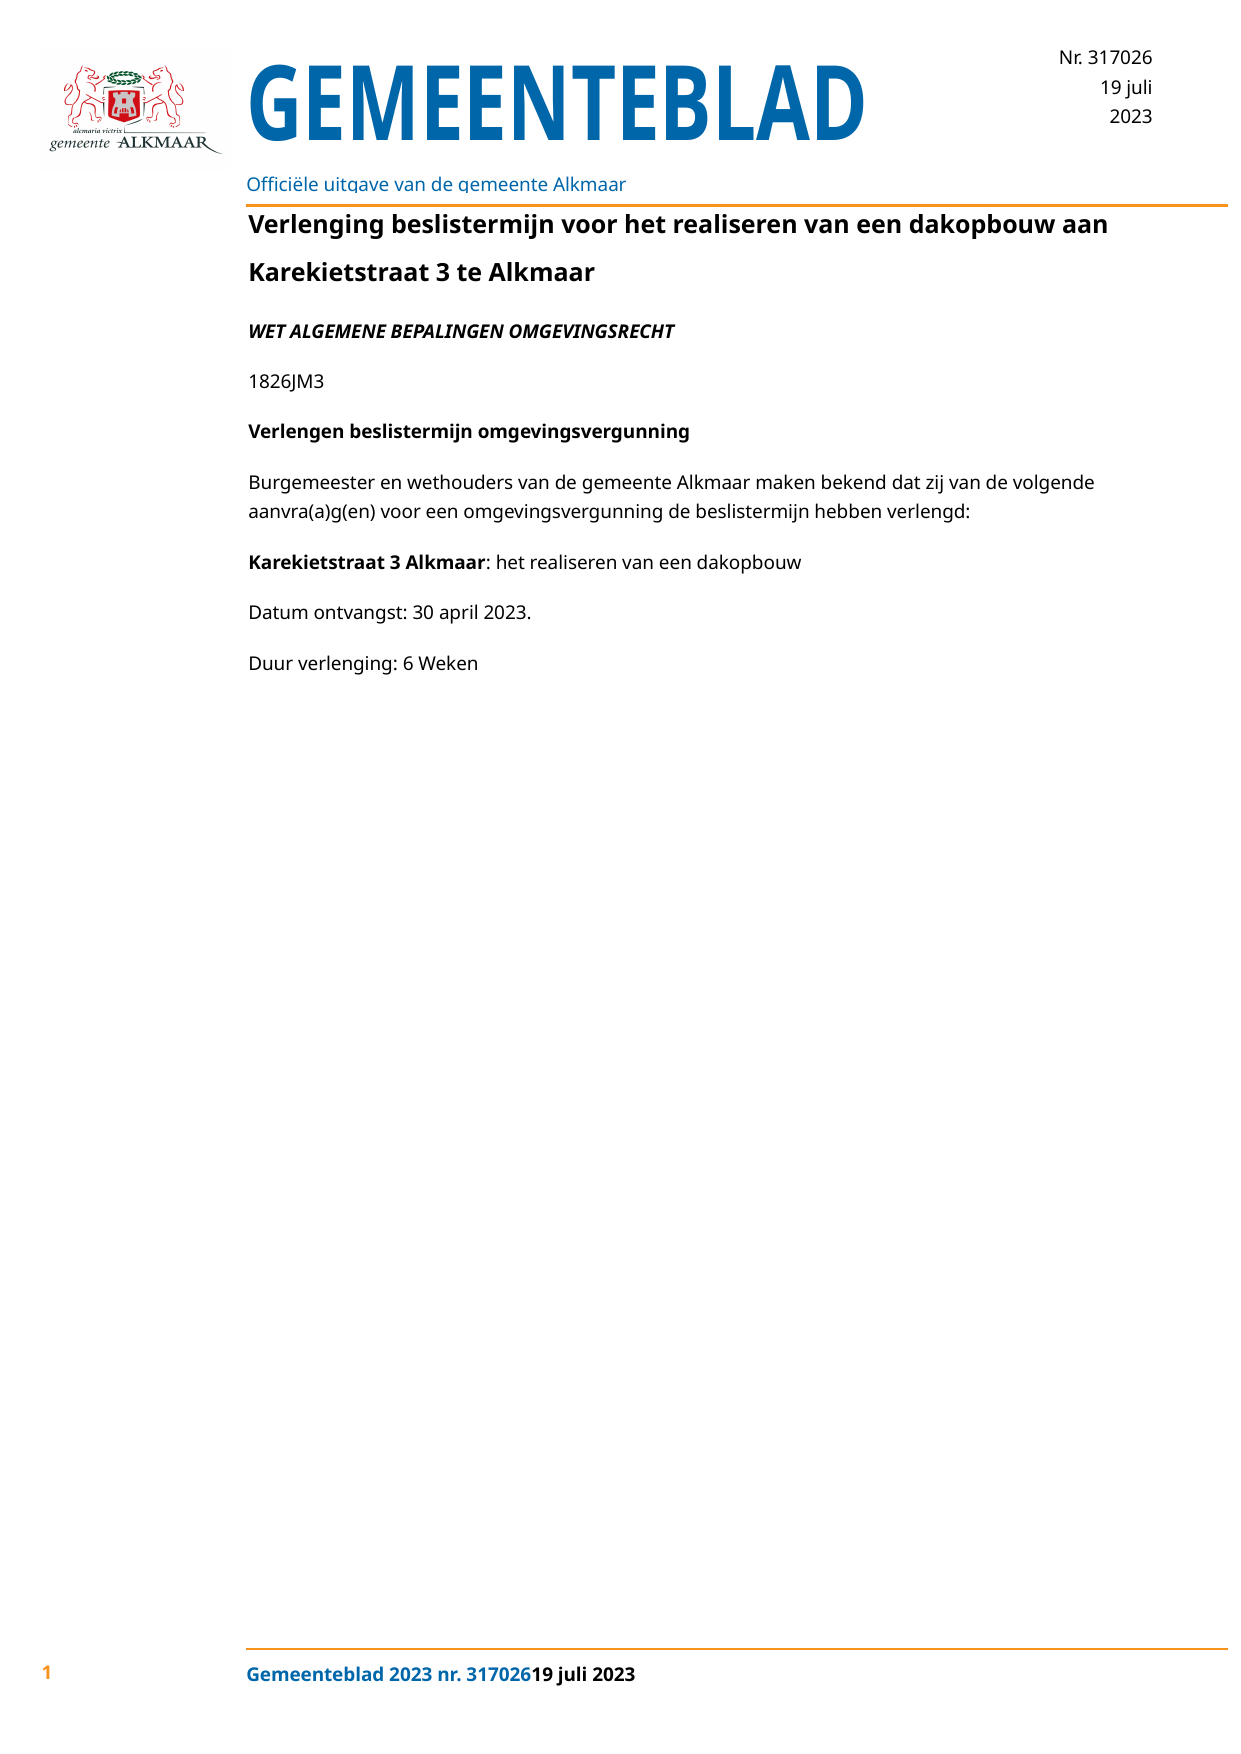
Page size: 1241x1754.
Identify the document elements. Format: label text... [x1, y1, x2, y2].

text Datum ontvangst: 30 april 2023. [248, 599, 1152, 625]
text 1826JM3 [248, 368, 1152, 394]
text Verlengen beslistermijn omgevingsvergunning [248, 419, 1152, 444]
text Burgemeester en wethouders van de gemeente Alkmaar maken bekend dat zij van de volgende aanvra(a)g(en) voor een omgevingsvergunning de beslistermijn hebben verlengd: [248, 469, 1152, 524]
text Verlenging beslistermijn voor het realiseren van een dakopbouw aan Karekietstraat 3 te Alkmaar [248, 207, 1152, 288]
picture [41, 47, 231, 172]
text WET ALGEMENE BEPALINGEN OMGEVINGSRECHT [248, 318, 1152, 344]
text Karekietstraat 3 Alkmaar: het realiseren van een dakopbouw [248, 549, 1152, 575]
text Duur verlenging: 6 Weken [248, 650, 1152, 676]
